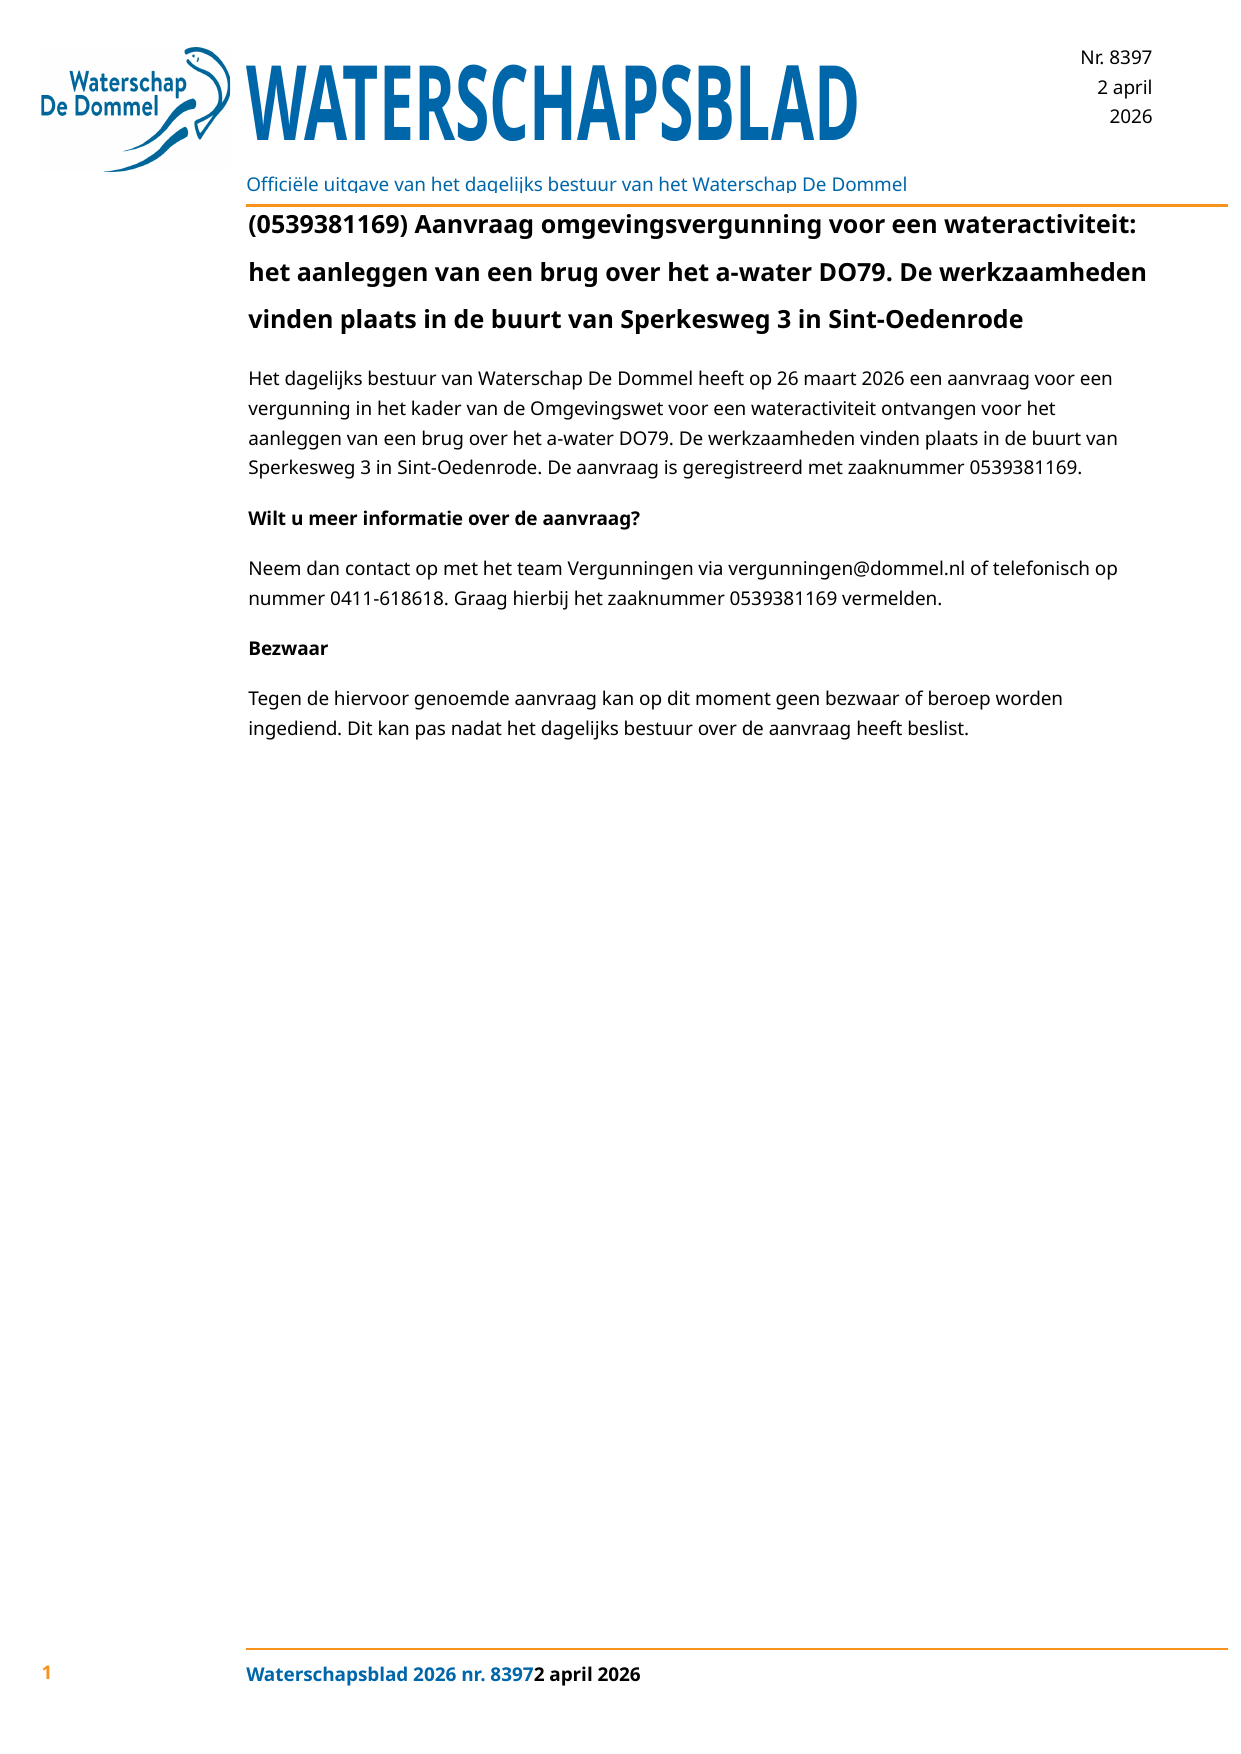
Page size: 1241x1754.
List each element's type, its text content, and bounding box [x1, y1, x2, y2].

picture [204, 47, 231, 76]
text Tegen de hiervoor genoemde aanvraag kan op dit moment geen bezwaar of beroep worden ingediend. Dit kan pas nadat het dagelijks bestuur over de aanvraag heeft beslist. [248, 686, 1152, 741]
picture [198, 118, 210, 131]
text Het dagelijks bestuur van Waterschap De Dommel heeft op 26 maart 2026 een aanvraag voor een vergunning in het kader van de Omgevingswet voor een wateractiviteit ontvangen voor het aanleggen van een brug over het a-water DO79. De werkzaamheden vinden plaats in de buurt van Sperkesweg 3 in Sint-Oedenrode. De aanvraag is geregistreerd met zaaknummer 0539381169. [248, 366, 1152, 480]
picture [45, 99, 51, 111]
text Wilt u meer informatie over de aanvraag? [248, 505, 1152, 530]
text (0539381169) Aanvraag omgevingsvergunning voor een wateractiviteit: het aanleggen van een brug over het a-water DO79. De werkzaamheden vinden plaats in de buurt van Sperkesweg 3 in Sint-Oedenrode [248, 207, 1152, 336]
text Bezwaar [248, 635, 1152, 661]
text Neem dan contact op met het team Vergunningen via vergunningen@dommel.nl of telefonisch op nummer 0411-618618. Graag hierbij het zaaknummer 0539381169 vermelden. [248, 555, 1152, 610]
picture [41, 47, 231, 172]
